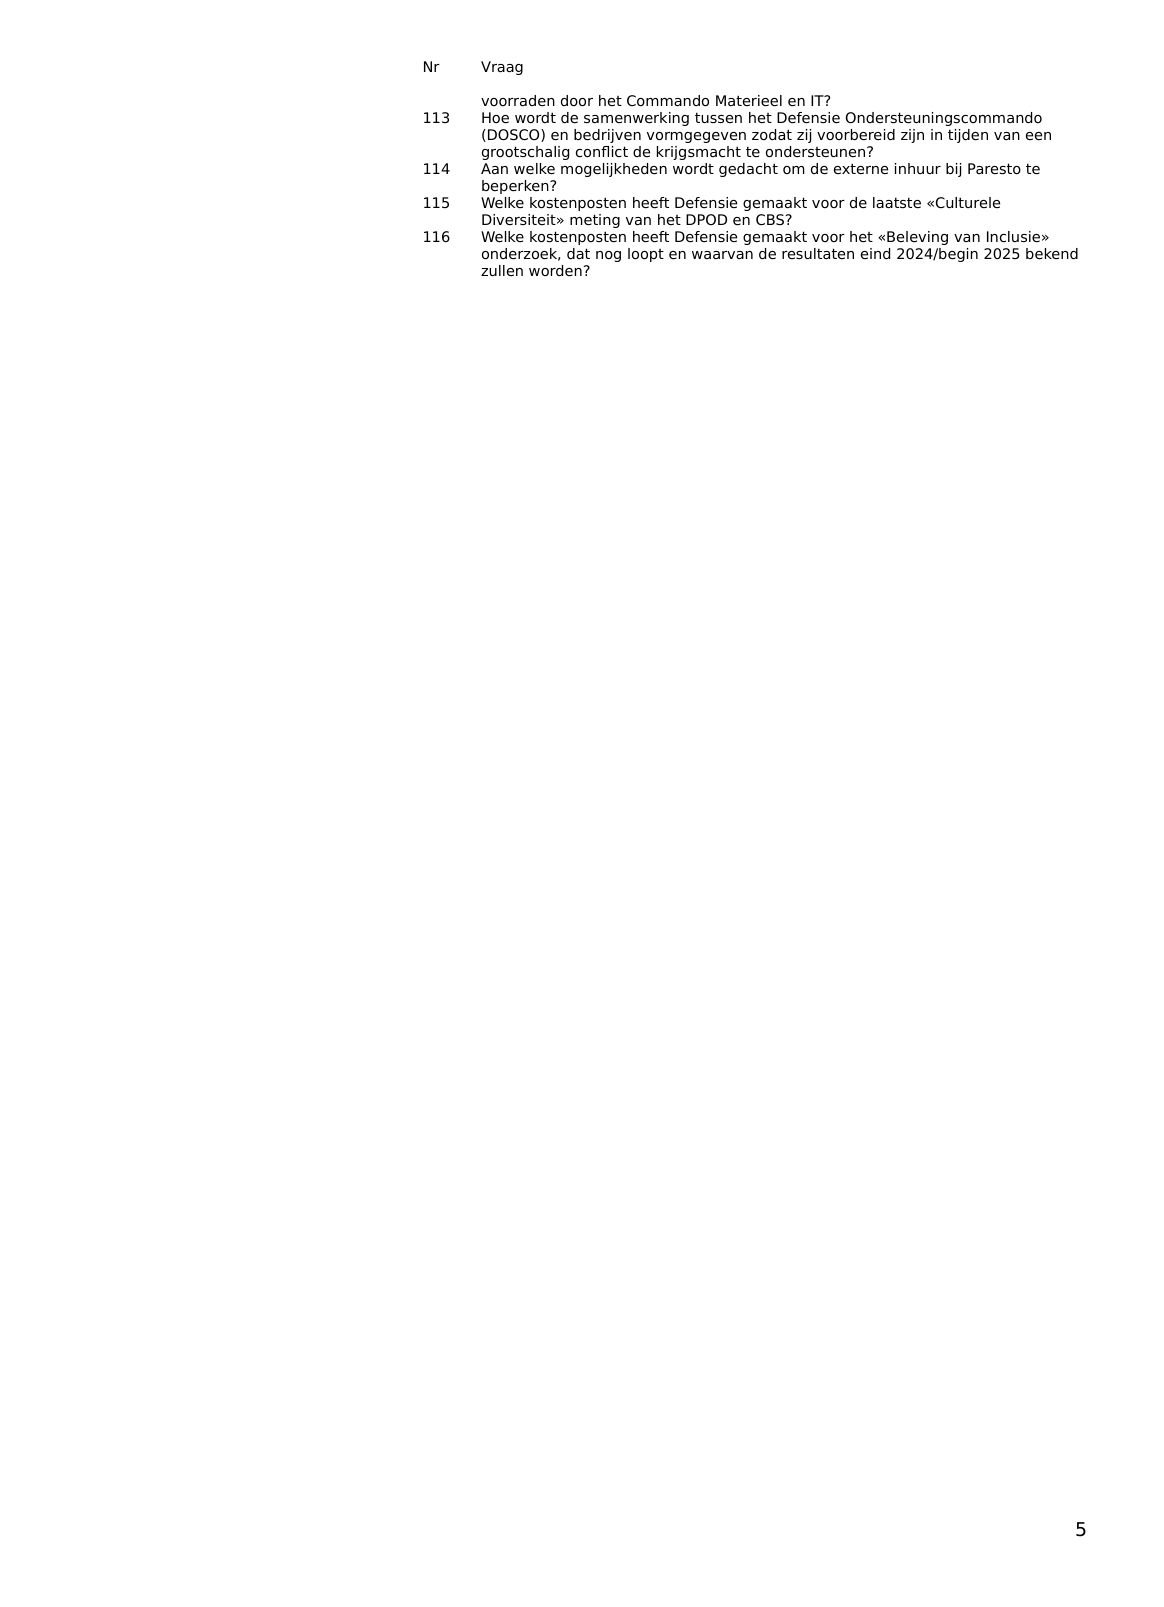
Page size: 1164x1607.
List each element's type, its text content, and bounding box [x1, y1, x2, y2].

table_cell 115 [422, 195, 475, 229]
table_header Nr [422, 59, 475, 76]
table_cell Welke kostenposten heeft Defensie gemaakt voor de laatste «Culturele Diversiteit» meting van het DPOD en CBS? [475, 195, 1087, 229]
table_cell [422, 93, 475, 110]
table_cell Aan welke mogelijkheden wordt gedacht om de externe inhuur bij Paresto te beperken? [475, 161, 1087, 195]
table_cell 116 [422, 229, 475, 280]
table_cell voorraden door het Commando Materieel en IT? [475, 93, 1087, 110]
table_cell Hoe wordt de samenwerking tussen het Defensie Ondersteuningscommando (DOSCO) en bedrijven vormgegeven zodat zij voorbereid zijn in tijden van een grootschalig conflict de krijgsmacht te ondersteunen? [475, 110, 1087, 161]
table_header Vraag [475, 59, 1087, 76]
table_cell 114 [422, 161, 475, 195]
table_cell Welke kostenposten heeft Defensie gemaakt voor het «Beleving van Inclusie» onderzoek, dat nog loopt en waarvan de resultaten eind 2024/begin 2025 bekend zullen worden? [475, 229, 1087, 280]
table_cell [422, 76, 475, 93]
table_cell [475, 76, 1087, 93]
table_cell 113 [422, 110, 475, 161]
